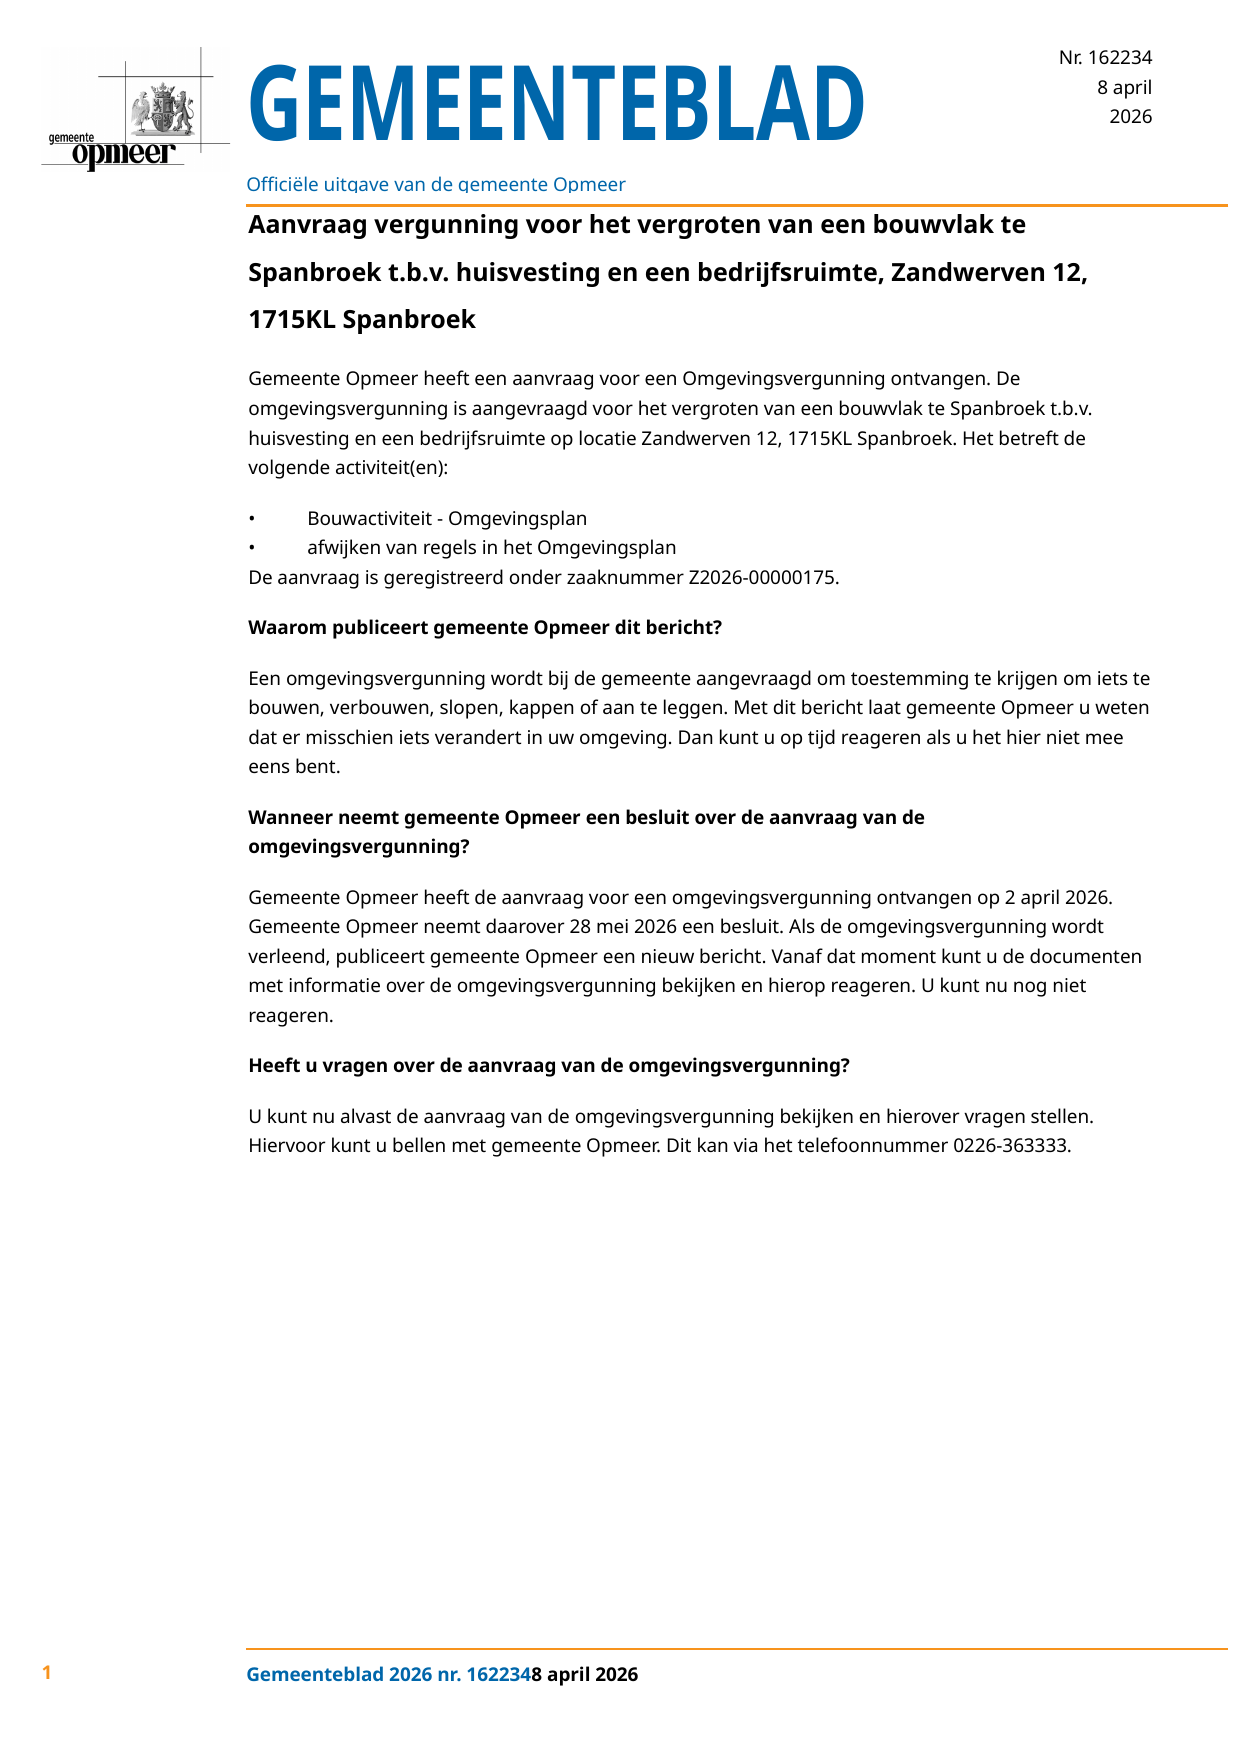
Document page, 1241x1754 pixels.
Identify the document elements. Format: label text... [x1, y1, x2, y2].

text Een omgevingsvergunning wordt bij de gemeente aangevraagd om toestemming te krijgen om iets te bouwen, verbouwen, slopen, kappen of aan te leggen. Met dit bericht laat gemeente Opmeer u weten dat er misschien iets verandert in uw omgeving. Dan kunt u op tijd reageren als u het hier niet mee eens bent. [248, 665, 1152, 779]
list Bouwactiviteit - Omgevingsplan [248, 505, 1152, 530]
text Waarom publiceert gemeente Opmeer dit bericht? [248, 614, 1152, 640]
text Gemeente Opmeer heeft een aanvraag voor een Omgevingsvergunning ontvangen. De omgevingsvergunning is aangevraagd voor het vergroten van een bouwvlak te Spanbroek t.b.v. huisvesting en een bedrijfsruimte op locatie Zandwerven 12, 1715KL Spanbroek. Het betreft de volgende activiteit(en): [248, 366, 1152, 480]
text Heeft u vragen over de aanvraag van de omgevingsvergunning? [248, 1053, 1152, 1078]
text Wanneer neemt gemeente Opmeer een besluit over de aanvraag van de omgevingsvergunning? [248, 804, 1152, 859]
text U kunt nu alvast de aanvraag van de omgevingsvergunning bekijken en hierover vragen stellen. Hiervoor kunt u bellen met gemeente Opmeer. Dit kan via het telefoonnummer 0226-363333. [248, 1103, 1152, 1158]
text Aanvraag vergunning voor het vergroten van een bouwvlak te Spanbroek t.b.v. huisvesting en een bedrijfsruimte, Zandwerven 12, 1715KL Spanbroek [248, 207, 1152, 336]
text De aanvraag is geregistreerd onder zaaknummer Z2026-00000175. [248, 564, 1152, 589]
list afwijken van regels in het Omgevingsplan [248, 534, 1152, 560]
text Gemeente Opmeer heeft de aanvraag voor een omgevingsvergunning ontvangen op 2 april 2026. Gemeente Opmeer neemt daarover 28 mei 2026 een besluit. Als de omgevingsvergunning wordt verleend, publiceert gemeente Opmeer een nieuw bericht. Vanaf dat moment kunt u de documenten met informatie over de omgevingsvergunning bekijken en hierop reageren. U kunt nu nog niet reageren. [248, 884, 1152, 1028]
picture [41, 47, 231, 172]
